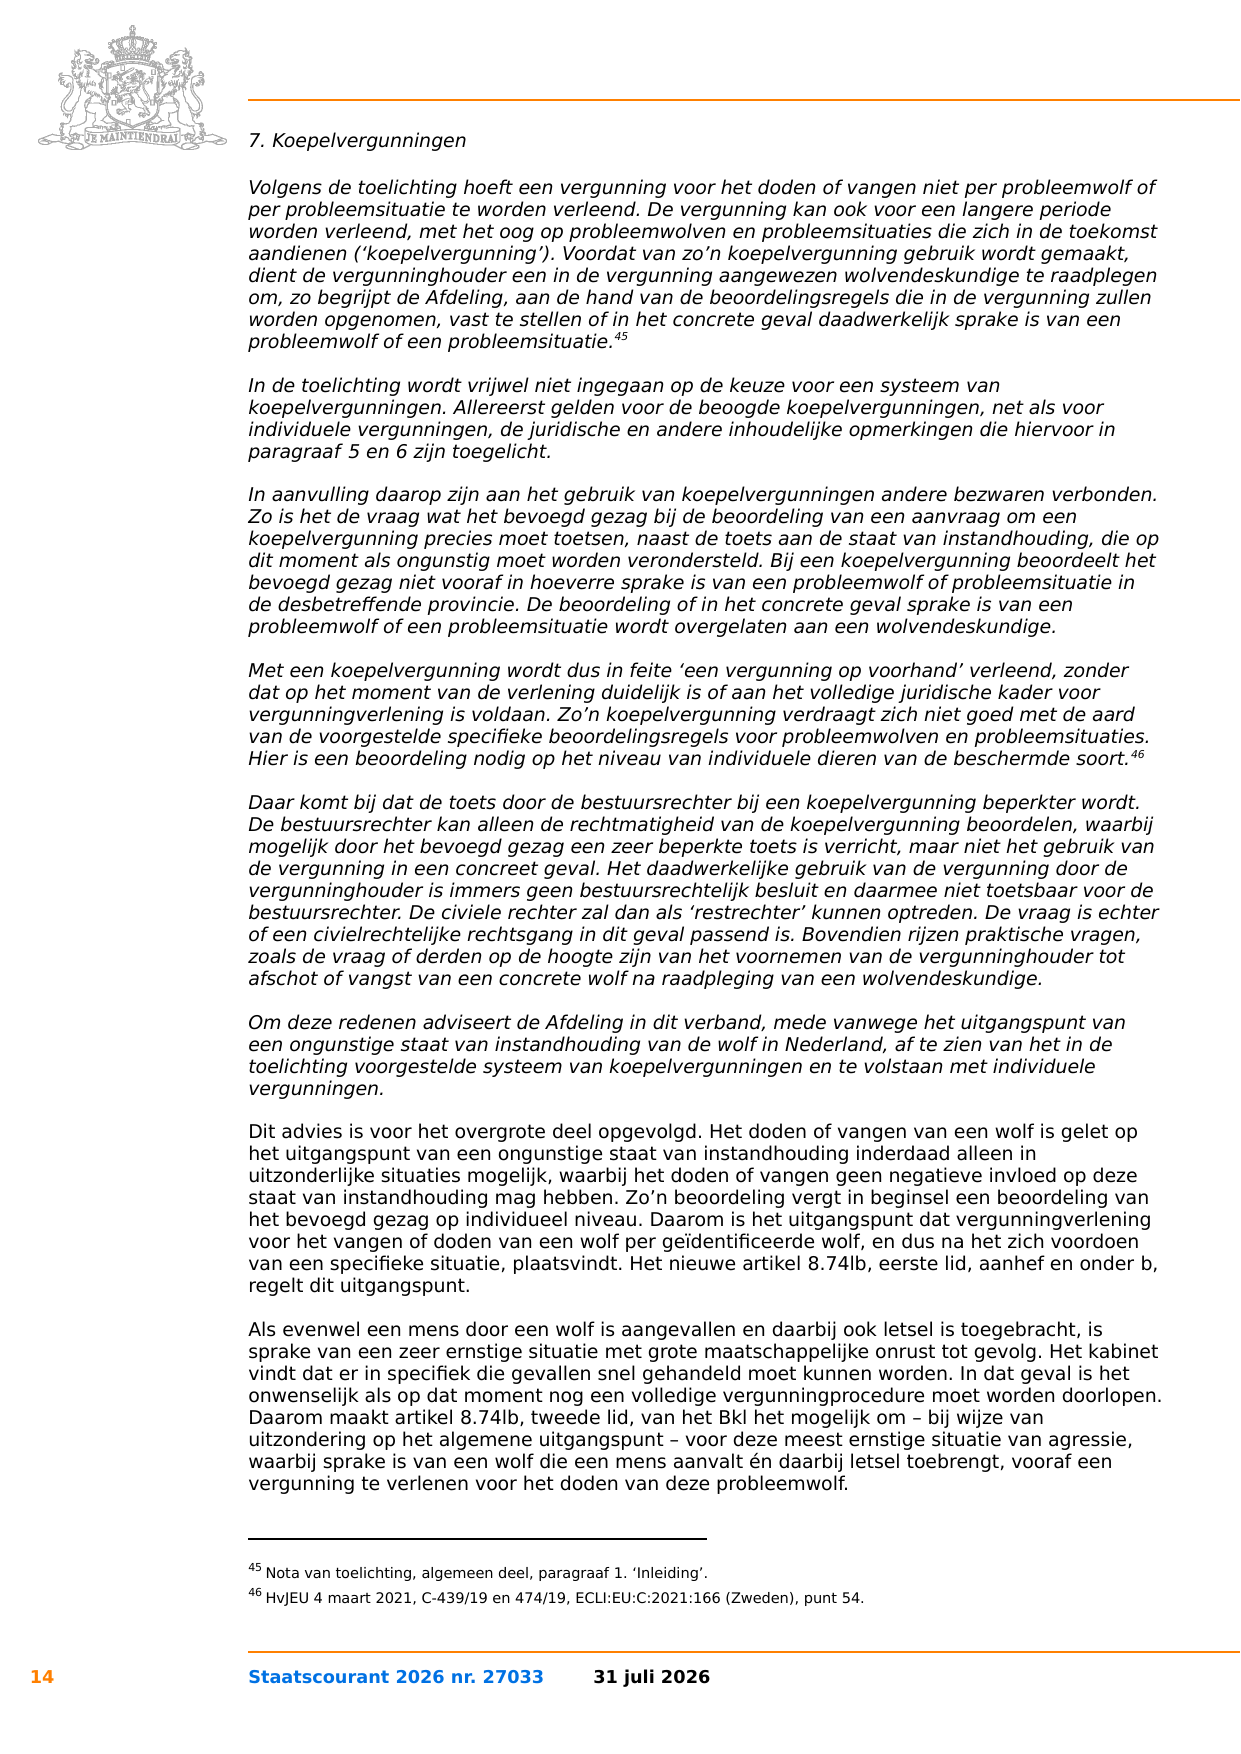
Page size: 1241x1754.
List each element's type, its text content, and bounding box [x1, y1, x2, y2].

text HvJEU 4 maart 2021, C-439/19 en 474/19, ECLI:EU:C:2021:166 (Zweden), punt 54. [248, 1586, 1163, 1608]
text In de toelichting wordt vrijwel niet ingegaan op de keuze voor een systeem van koepelvergunningen. Allereerst gelden voor de beoogde koepelvergunningen, net als voor individuele vergunningen, de juridische en andere inhoudelijke opmerkingen die hiervoor in paragraaf 5 en 6 zijn toegelicht. [248, 374, 1163, 462]
text Als evenwel een mens door een wolf is aangevallen en daarbij ook letsel is toegebracht, is sprake van een zeer ernstige situatie met grote maatschappelijke onrust tot gevolg. Het kabinet vindt dat er in specifiek die gevallen snel gehandeld moet kunnen worden. In dat geval is het onwenselijk als op dat moment nog een volledige vergunningprocedure moet worden doorlopen. Daarom maakt artikel 8.74lb, tweede lid, van het Bkl het mogelijk om – bij wijze van uitzondering op het algemene uitgangspunt – voor deze meest ernstige situatie van agressie, waarbij sprake is van een wolf die een mens aanvalt én daarbij letsel toebrengt, vooraf een vergunning te verlenen voor het doden van deze probleemwolf. [248, 1319, 1163, 1495]
text Met een koepelvergunning wordt dus in feite ‘een vergunning op voorhand’ verleend, zonder dat op het moment van de verlening duidelijk is of aan het volledige juridische kader voor vergunningverlening is voldaan. Zo’n koepelvergunning verdraagt zich niet goed met de aard van de voorgestelde specifieke beoordelingsregels voor probleemwolven en probleemsituaties. Hier is een beoordeling nodig op het niveau van individuele dieren van de beschermde soort. [248, 660, 1163, 770]
picture [38, 25, 227, 150]
text In aanvulling daarop zijn aan het gebruik van koepelvergunningen andere bezwaren verbonden. Zo is het de vraag wat het bevoegd gezag bij de beoordeling van een aanvraag om een koepelvergunning precies moet toetsen, naast de toets aan de staat van instandhouding, die op dit moment als ongunstig moet worden verondersteld. Bij een koepelvergunning beoordeelt het bevoegd gezag niet vooraf in hoeverre sprake is van een probleemwolf of probleemsituatie in de desbetreffende provincie. De beoordeling of in het concrete geval sprake is van een probleemwolf of een probleemsituatie wordt overgelaten aan een wolvendeskundige. [248, 484, 1163, 638]
text Daar komt bij dat de toets door de bestuursrechter bij een koepelvergunning beperkter wordt. De bestuursrechter kan alleen de rechtmatigheid van de koepelvergunning beoordelen, waarbij mogelijk door het bevoegd gezag een zeer beperkte toets is verricht, maar niet het gebruik van de vergunning in een concreet geval. Het daadwerkelijke gebruik van de vergunning door de vergunninghouder is immers geen bestuursrechtelijk besluit en daarmee niet toetsbaar voor de bestuursrechter. De civiele rechter zal dan als ‘restrechter’ kunnen optreden. De vraag is echter of een civielrechtelijke rechtsgang in dit geval passend is. Bovendien rijzen praktische vragen, zoals de vraag of derden op de hoogte zijn van het voornemen van de vergunninghouder tot afschot of vangst van een concrete wolf na raadpleging van een wolvendeskundige. [248, 792, 1163, 990]
text Dit advies is voor het overgrote deel opgevolgd. Het doden of vangen van een wolf is gelet op het uitgangspunt van een ongunstige staat van instandhouding inderdaad alleen in uitzonderlijke situaties mogelijk, waarbij het doden of vangen geen negatieve invloed op deze staat van instandhouding mag hebben. Zo’n beoordeling vergt in beginsel een beoordeling van het bevoegd gezag op individueel niveau. Daarom is het uitgangspunt dat vergunningverlening voor het vangen of doden van een wolf per geïdentificeerde wolf, en dus na het zich voordoen van een specifieke situatie, plaatsvindt. Het nieuwe artikel 8.74lb, eerste lid, aanhef en onder b, regelt dit uitgangspunt. [248, 1121, 1163, 1297]
text Nota van toelichting, algemeen deel, paragraaf 1. ‘Inleiding’. [248, 1561, 1163, 1583]
text Volgens de toelichting hoeft een vergunning voor het doden of vangen niet per probleemwolf of per probleemsituatie te worden verleend. De vergunning kan ook voor een langere periode worden verleend, met het oog op probleemwolven en probleemsituaties die zich in de toekomst aandienen (‘koepelvergunning’). Voordat van zo’n koepelvergunning gebruik wordt gemaakt, dient de vergunninghouder een in de vergunning aangewezen wolvendeskundige te raadplegen om, zo begrijpt de Afdeling, aan de hand van de beoordelingsregels die in de vergunning zullen worden opgenomen, vast te stellen of in het concrete geval daadwerkelijk sprake is van een probleemwolf of een probleemsituatie. [248, 177, 1163, 353]
subtitle 7. Koepelvergunningen [248, 130, 1163, 152]
text Om deze redenen adviseert de Afdeling in dit verband, mede vanwege het uitgangspunt van een ongunstige staat van instandhouding van de wolf in Nederland, af te zien van het in de toelichting voorgestelde systeem van koepelvergunningen en te volstaan met individuele vergunningen. [248, 1012, 1163, 1099]
